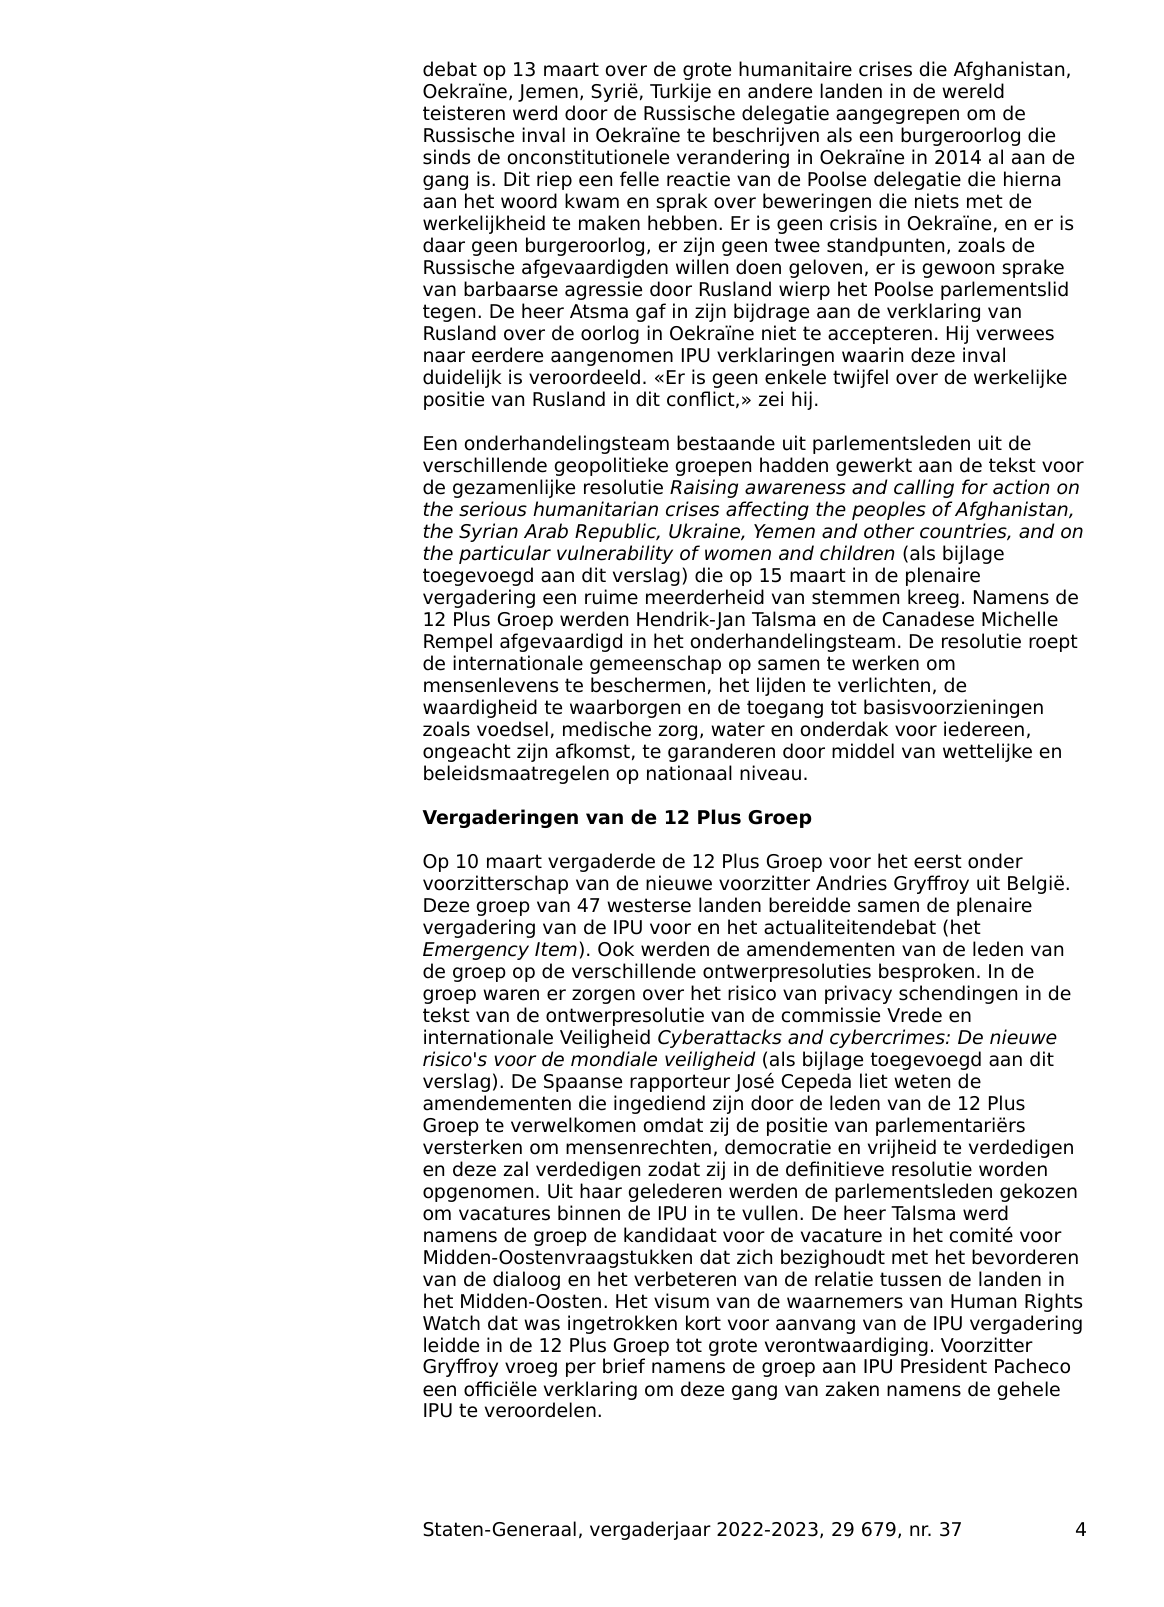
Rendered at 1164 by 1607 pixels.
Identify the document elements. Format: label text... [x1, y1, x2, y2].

subtitle Vergaderingen van de 12 Plus Groep [422, 807, 1087, 829]
text Op 10 maart vergaderde de 12 Plus Groep voor het eerst onder voorzitterschap van de nieuwe voorzitter Andries Gryffroy uit België. Deze groep van 47 westerse landen bereidde samen de plenaire vergadering van de IPU voor en het actualiteitendebat (het Emergency Item). Ook werden de amendementen van de leden van de groep op de verschillende ontwerpresoluties besproken. In de groep waren er zorgen over het risico van privacy schendingen in de tekst van de ontwerpresolutie van de commissie Vrede en internationale Veiligheid Cyberattacks and cybercrimes: De nieuwe risico's voor de mondiale veiligheid (als bijlage toegevoegd aan dit verslag). De Spaanse rapporteur José Cepeda liet weten de amendementen die ingediend zijn door de leden van de 12 Plus Groep te verwelkomen omdat zij de positie van parlementariërs versterken om mensenrechten, democratie en vrijheid te verdedigen en deze zal verdedigen zodat zij in de definitieve resolutie worden opgenomen. Uit haar gelederen werden de parlementsleden gekozen om vacatures binnen de IPU in te vullen. De heer Talsma werd namens de groep de kandidaat voor de vacature in het comité voor Midden-Oostenvraagstukken dat zich bezighoudt met het bevorderen van de dialoog en het verbeteren van de relatie tussen de landen in het Midden-Oosten. Het visum van de waarnemers van Human Rights Watch dat was ingetrokken kort voor aanvang van de IPU vergadering leidde in de 12 Plus Groep tot grote verontwaardiging. Voorzitter Gryffroy vroeg per brief namens de groep aan IPU President Pacheco een officiële verklaring om deze gang van zaken namens de gehele IPU te veroordelen. [422, 851, 1087, 1422]
text debat op 13 maart over de grote humanitaire crises die Afghanistan, Oekraïne, Jemen, Syrië, Turkije en andere landen in de wereld teisteren werd door de Russische delegatie aangegrepen om de Russische inval in Oekraïne te beschrijven als een burgeroorlog die sinds de onconstitutionele verandering in Oekraïne in 2014 al aan de gang is. Dit riep een felle reactie van de Poolse delegatie die hierna aan het woord kwam en sprak over beweringen die niets met de werkelijkheid te maken hebben. Er is geen crisis in Oekraïne, en er is daar geen burgeroorlog, er zijn geen twee standpunten, zoals de Russische afgevaardigden willen doen geloven, er is gewoon sprake van barbaarse agressie door Rusland wierp het Poolse parlementslid tegen. De heer Atsma gaf in zijn bijdrage aan de verklaring van Rusland over de oorlog in Oekraïne niet te accepteren. Hij verwees naar eerdere aangenomen IPU verklaringen waarin deze inval duidelijk is veroordeeld. «Er is geen enkele twijfel over de werkelijke positie van Rusland in dit conflict,» zei hij. [422, 59, 1087, 411]
text Een onderhandelingsteam bestaande uit parlementsleden uit de verschillende geopolitieke groepen hadden gewerkt aan de tekst voor de gezamenlijke resolutie Raising awareness and calling for action on the serious humanitarian crises affecting the peoples of Afghanistan, the Syrian Arab Republic, Ukraine, Yemen and other countries, and on the particular vulnerability of women and children (als bijlage toegevoegd aan dit verslag) die op 15 maart in de plenaire vergadering een ruime meerderheid van stemmen kreeg. Namens de 12 Plus Groep werden Hendrik-Jan Talsma en de Canadese Michelle Rempel afgevaardigd in het onderhandelingsteam. De resolutie roept de internationale gemeenschap op samen te werken om mensenlevens te beschermen, het lijden te verlichten, de waardigheid te waarborgen en de toegang tot basisvoorzieningen zoals voedsel, medische zorg, water en onderdak voor iedereen, ongeacht zijn afkomst, te garanderen door middel van wettelijke en beleidsmaatregelen op nationaal niveau. [422, 433, 1087, 784]
